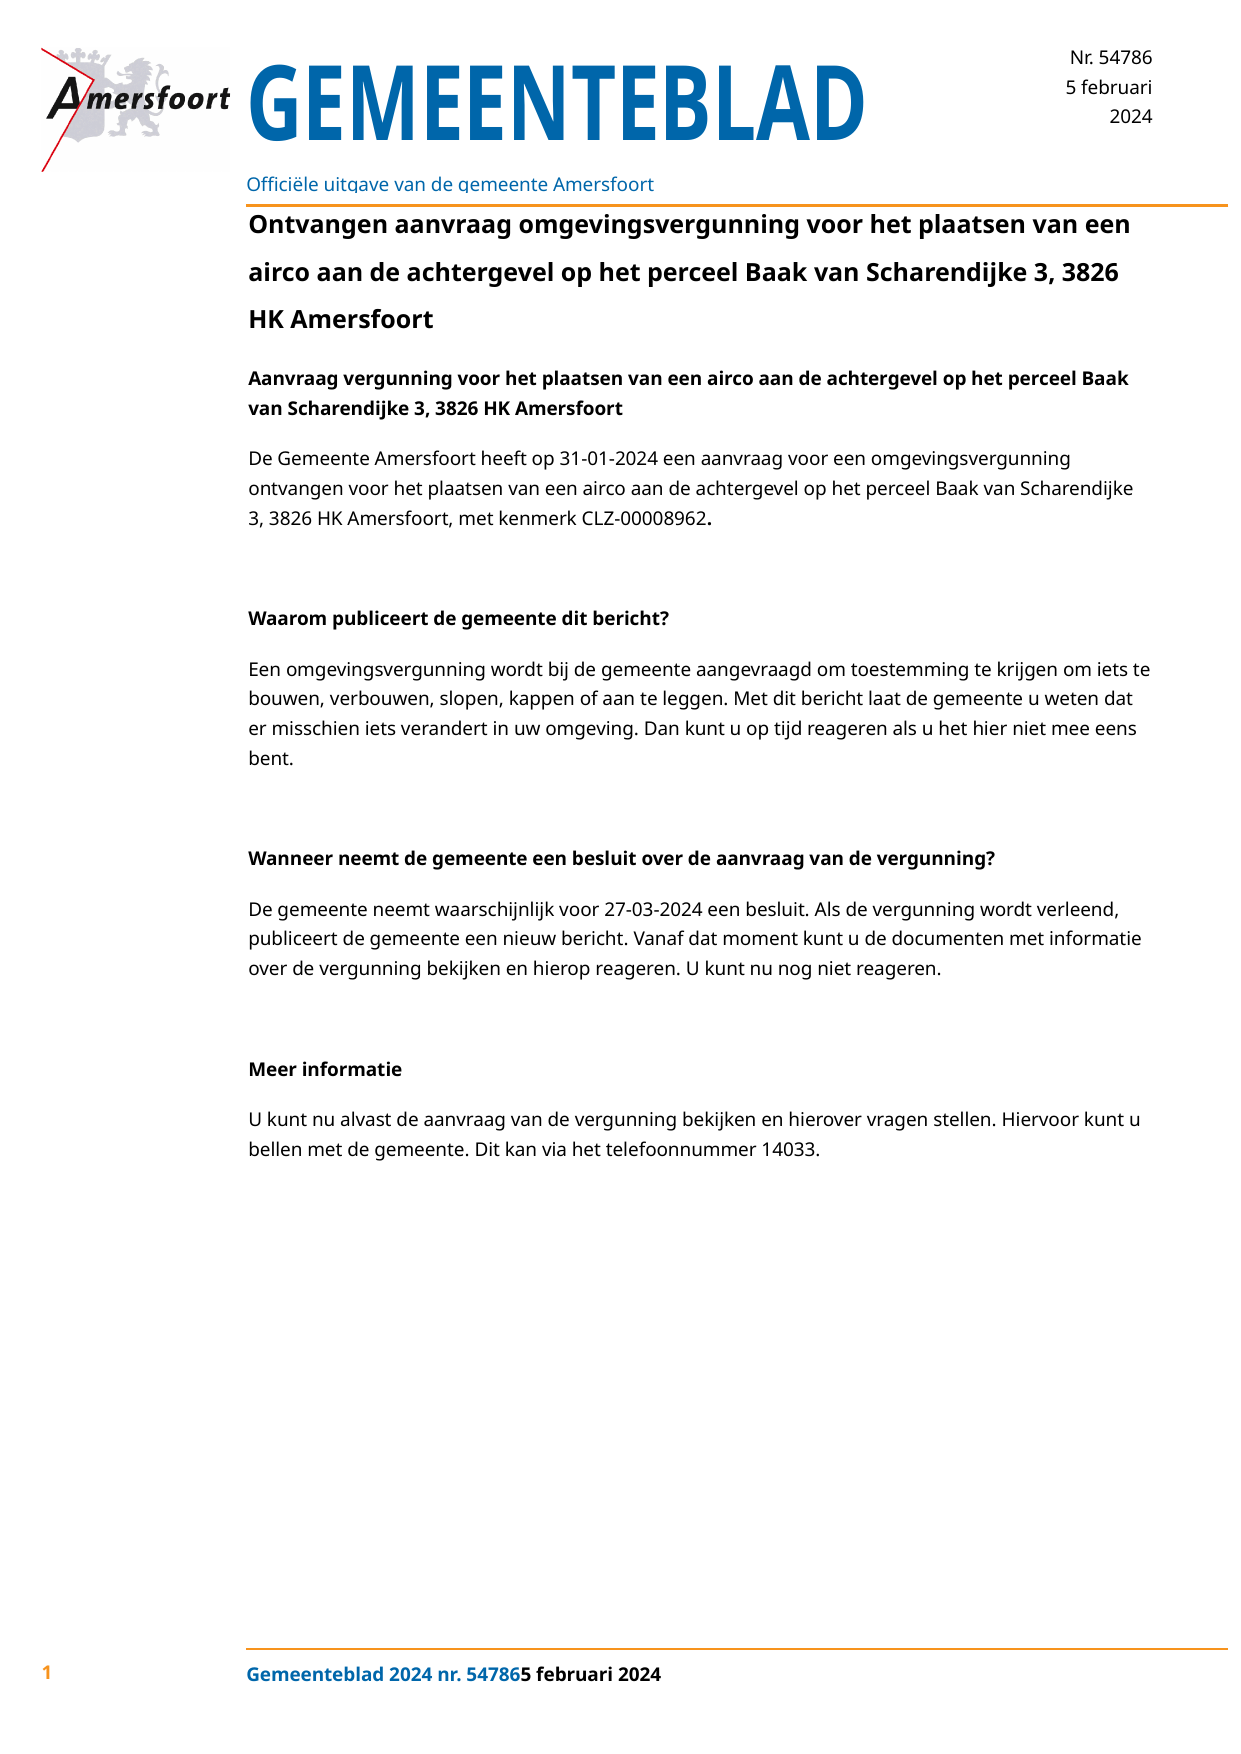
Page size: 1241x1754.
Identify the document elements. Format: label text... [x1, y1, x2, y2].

text Een omgevingsvergunning wordt bij de gemeente aangevraagd om toestemming te krijgen om iets te bouwen, verbouwen, slopen, kappen of aan te leggen. Met dit bericht laat de gemeente u weten dat er misschien iets verandert in uw omgeving. Dan kunt u op tijd reageren als u het hier niet mee eens bent. [248, 656, 1152, 770]
text Aanvraag vergunning voor het plaatsen van een airco aan de achtergevel op het perceel Baak van Scharendijke 3, 3826 HK Amersfoort [248, 366, 1152, 421]
text Meer informatie [248, 1056, 1152, 1082]
text Ontvangen aanvraag omgevingsvergunning voor het plaatsen van een airco aan de achtergevel op het perceel Baak van Scharendijke 3, 3826 HK Amersfoort [248, 207, 1152, 336]
picture [41, 47, 231, 172]
text U kunt nu alvast de aanvraag van de vergunning bekijken en hierover vragen stellen. Hiervoor kunt u bellen met de gemeente. Dit kan via het telefoonnummer 14033. [248, 1106, 1152, 1162]
text Wanneer neemt de gemeente een besluit over de aanvraag van de vergunning? [248, 846, 1152, 871]
text Waarom publiceert de gemeente dit bericht? [248, 606, 1152, 631]
text De gemeente neemt waarschijnlijk voor 27-03-2024 een besluit. Als de vergunning wordt verleend, publiceert de gemeente een nieuw bericht. Vanaf dat moment kunt u de documenten met informatie over de vergunning bekijken en hierop reageren. U kunt nu nog niet reageren. [248, 896, 1152, 981]
text De Gemeente Amersfoort heeft op 31-01-2024 een aanvraag voor een omgevingsvergunning ontvangen voor het plaatsen van een airco aan de achtergevel op het perceel Baak van Scharendijke 3, 3826 HK Amersfoort, met kenmerk CLZ-00008962. [248, 446, 1152, 530]
